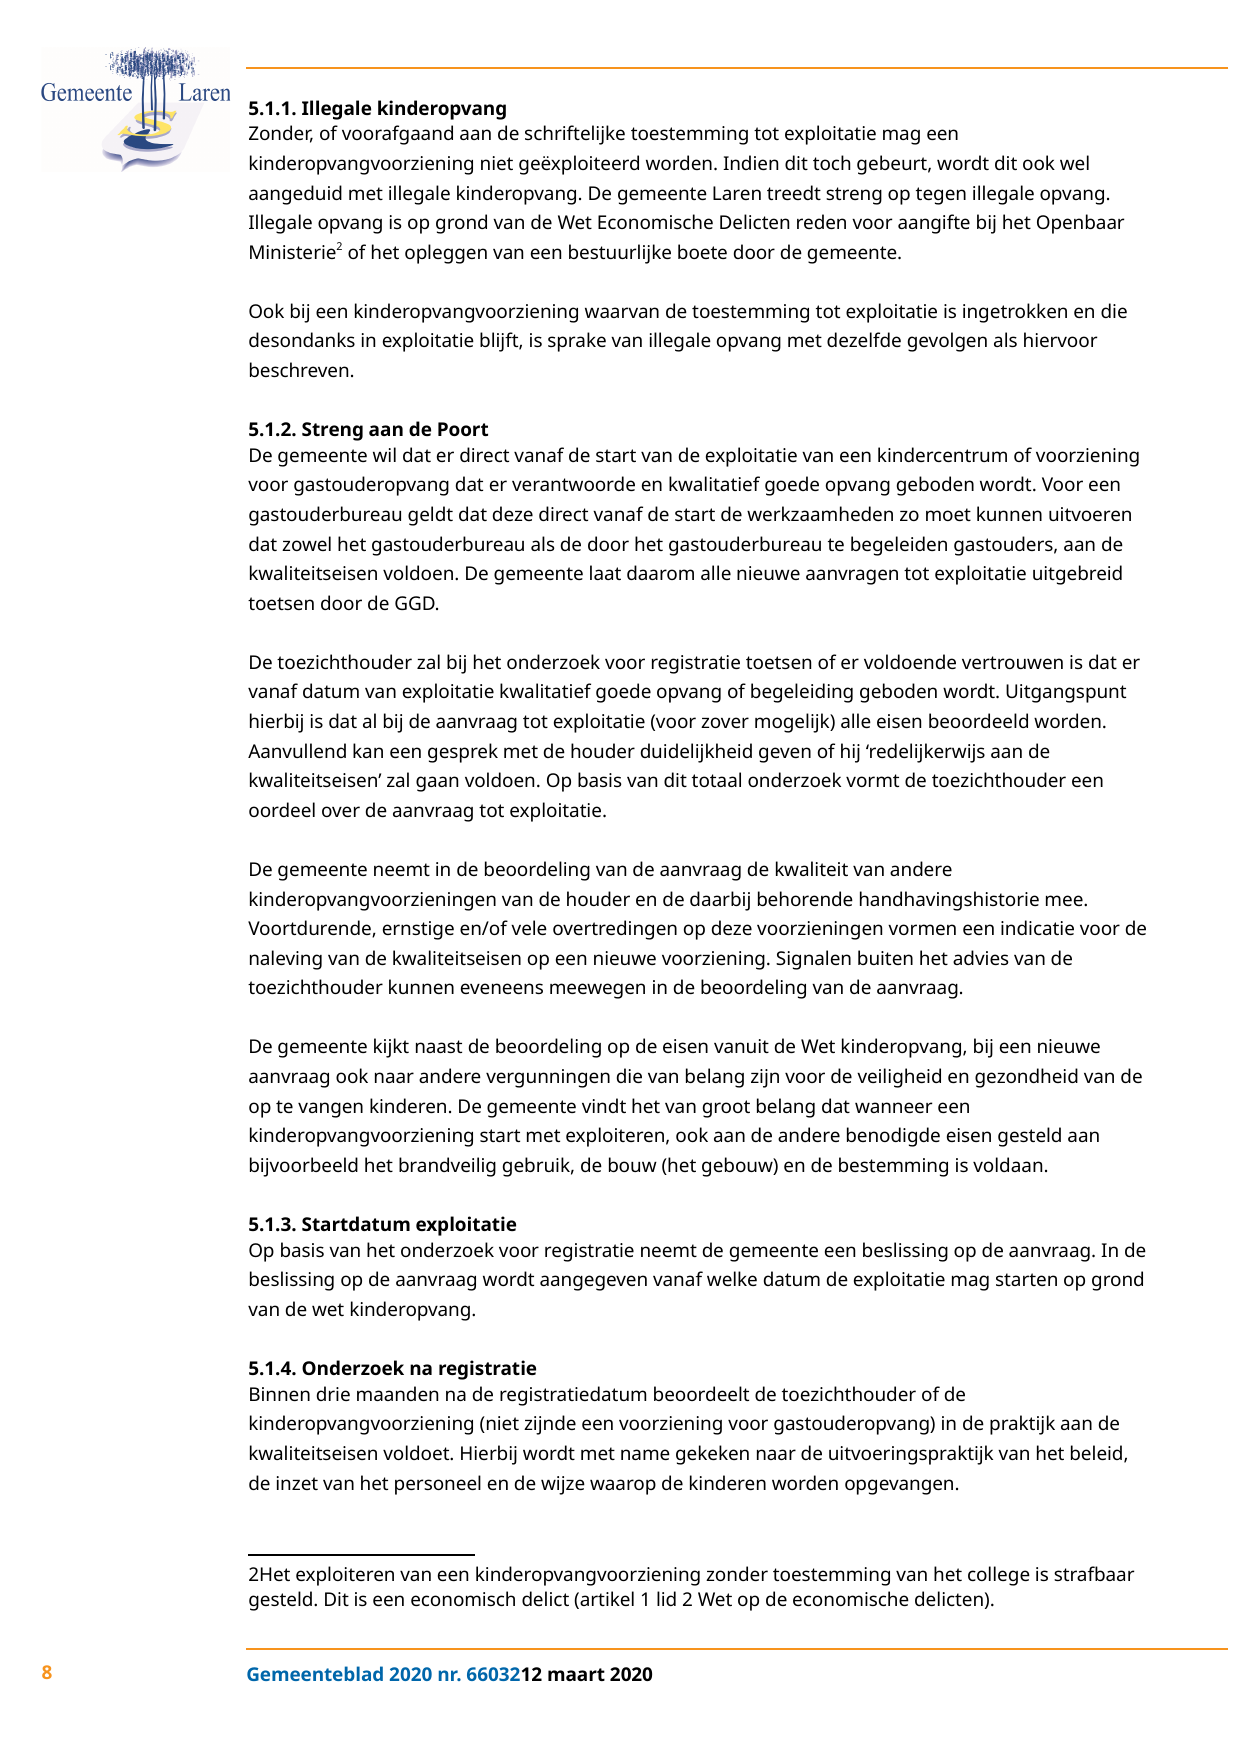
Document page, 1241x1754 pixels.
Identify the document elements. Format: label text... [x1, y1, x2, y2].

text Zonder, of voorafgaand aan de schriftelijke toestemming tot exploitatie mag een kinderopvangvoorziening niet geëxploiteerd worden. Indien dit toch gebeurt, wordt dit ook wel aangeduid met illegale kinderopvang. De gemeente Laren treedt streng op tegen illegale opvang. Illegale opvang is op grond van de Wet Economische Delicten reden voor aangifte bij het Openbaar Ministerie of het opleggen van een bestuurlijke boete door de gemeente. [248, 121, 1152, 264]
picture [41, 47, 231, 172]
text De gemeente wil dat er direct vanaf de start van de exploitatie van een kindercentrum of voorziening voor gastouderopvang dat er verantwoorde en kwalitatief goede opvang geboden wordt. Voor een gastouderbureau geldt dat deze direct vanaf de start de werkzaamheden zo moet kunnen uitvoeren dat zowel het gastouderbureau als de door het gastouderbureau te begeleiden gastouders, aan de kwaliteitseisen voldoen. De gemeente laat daarom alle nieuwe aanvragen tot exploitatie uitgebreid toetsen door de GGD. [248, 442, 1152, 616]
text Het exploiteren van een kinderopvangvoorziening zonder toestemming van het college is strafbaar gesteld. Dit is een economisch delict (artikel 1 lid 2 Wet op de economische delicten). [248, 1561, 1152, 1612]
text 5.1.4. Onderzoek na registratie [248, 1355, 1152, 1381]
text 5.1.2. Streng aan de Poort [248, 416, 1152, 442]
text Binnen drie maanden na de registratiedatum beoordeelt de toezichthouder of de kinderopvangvoorziening (niet zijnde een voorziening voor gastouderopvang) in de praktijk aan de kwaliteitseisen voldoet. Hierbij wordt met name gekeken naar de uitvoeringspraktijk van het beleid, de inzet van het personeel en de wijze waarop de kinderen worden opgevangen. [248, 1381, 1152, 1496]
text 5.1.3. Startdatum exploitatie [248, 1211, 1152, 1237]
text Op basis van het onderzoek voor registratie neemt de gemeente een beslissing op de aanvraag. In de beslissing op de aanvraag wordt aangegeven vanaf welke datum de exploitatie mag starten op grond van de wet kinderopvang. [248, 1237, 1152, 1322]
text De gemeente kijkt naast de beoordeling op de eisen vanuit de Wet kinderopvang, bij een nieuwe aanvraag ook naar andere vergunningen die van belang zijn voor de veiligheid en gezondheid van de op te vangen kinderen. De gemeente vindt het van groot belang dat wanneer een kinderopvangvoorziening start met exploiteren, ook aan de andere benodigde eisen gesteld aan bijvoorbeeld het brandveilig gebruik, de bouw (het gebouw) en de bestemming is voldaan. [248, 1034, 1152, 1178]
text Ook bij een kinderopvangvoorziening waarvan de toestemming tot exploitatie is ingetrokken en die desondanks in exploitatie blijft, is sprake van illegale opvang met dezelfde gevolgen als hiervoor beschreven. [248, 298, 1152, 383]
text 5.1.1. Illegale kinderopvang [248, 95, 1152, 121]
text De gemeente neemt in de beoordeling van de aanvraag de kwaliteit van andere kinderopvangvoorzieningen van de houder en de daarbij behorende handhavingshistorie mee. Voortdurende, ernstige en/of vele overtredingen op deze voorzieningen vormen een indicatie voor de naleving van de kwaliteitseisen op een nieuwe voorziening. Signalen buiten het advies van de toezichthouder kunnen eveneens meewegen in de beoordeling van de aanvraag. [248, 856, 1152, 1000]
text De toezichthouder zal bij het onderzoek voor registratie toetsen of er voldoende vertrouwen is dat er vanaf datum van exploitatie kwalitatief goede opvang of begeleiding geboden wordt. Uitgangspunt hierbij is dat al bij de aanvraag tot exploitatie (voor zover mogelijk) alle eisen beoordeeld worden. Aanvullend kan een gesprek met de houder duidelijkheid geven of hij ‘redelijkerwijs aan de kwaliteitseisen’ zal gaan voldoen. Op basis van dit totaal onderzoek vormt de toezichthouder een oordeel over de aanvraag tot exploitatie. [248, 649, 1152, 823]
